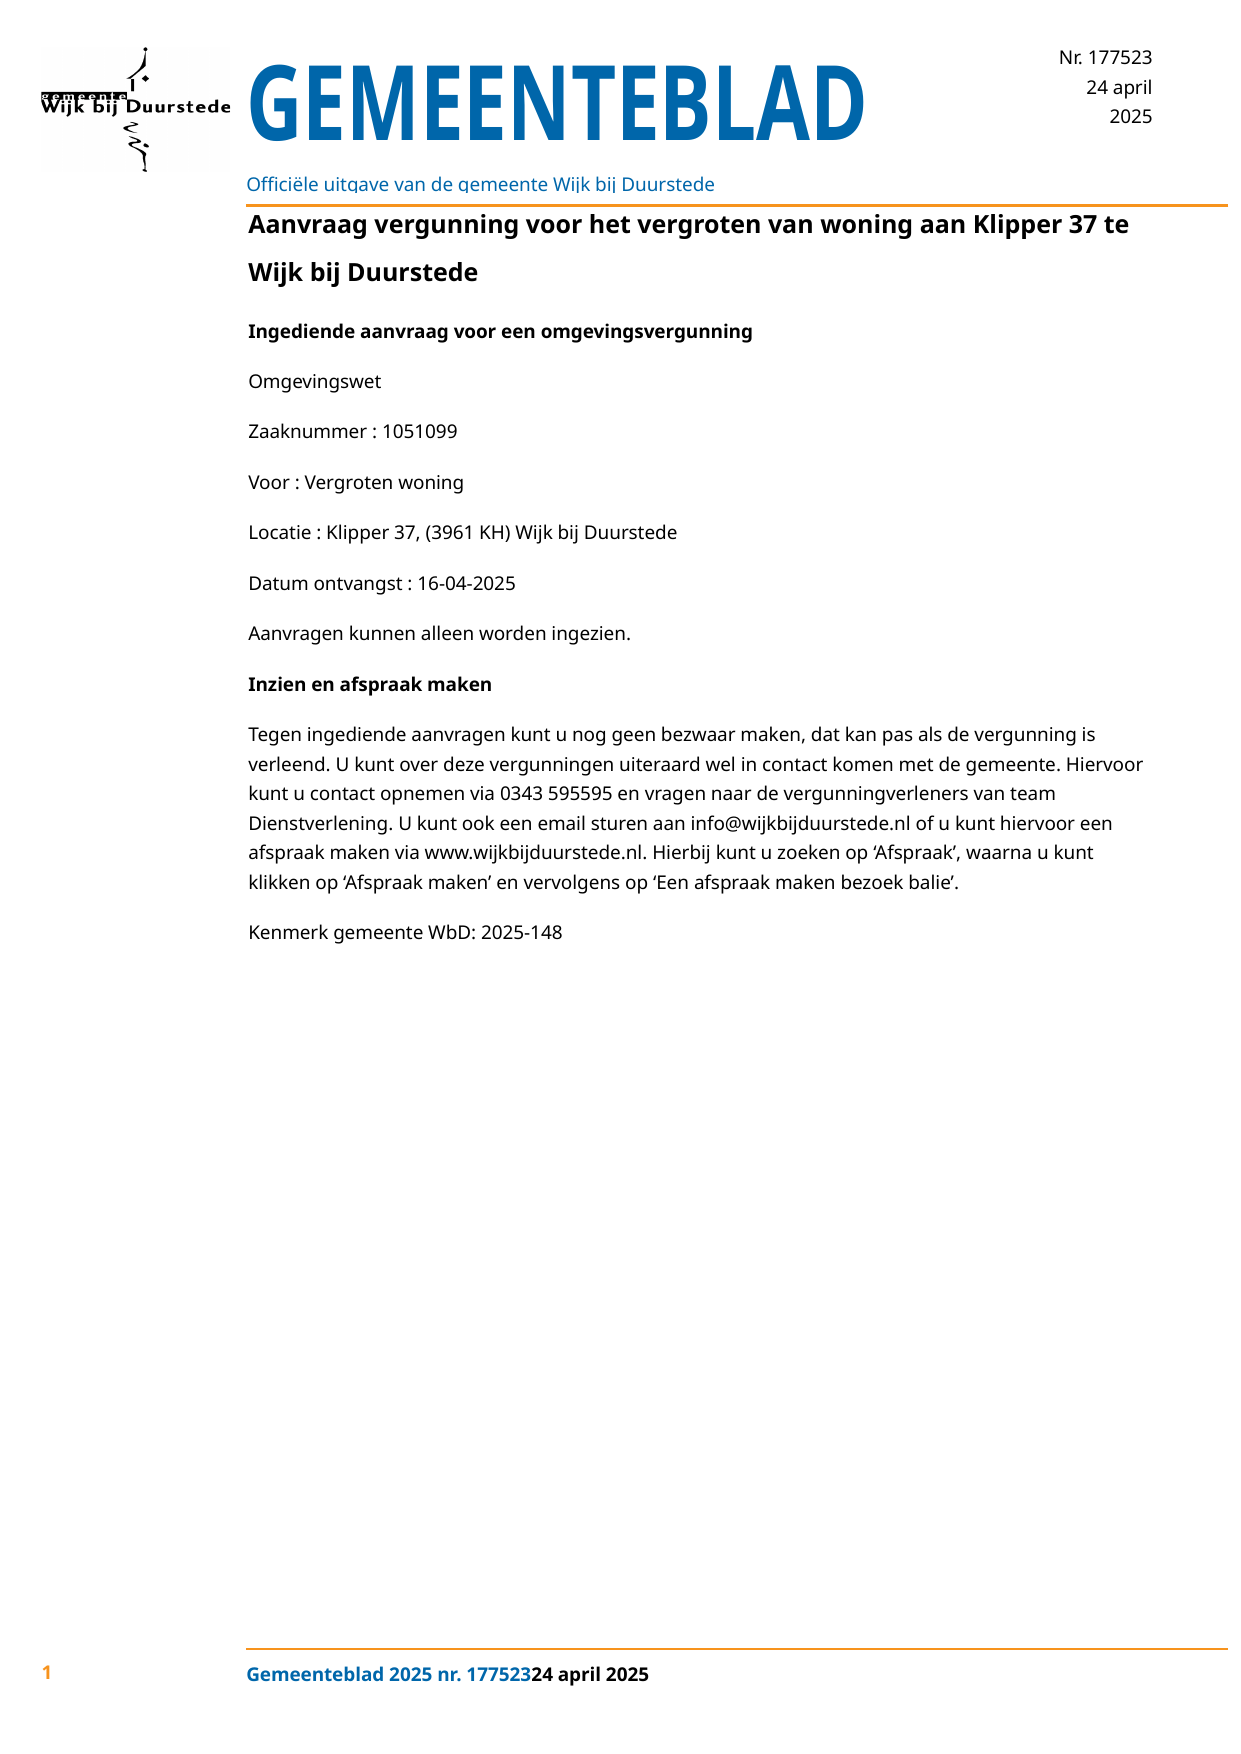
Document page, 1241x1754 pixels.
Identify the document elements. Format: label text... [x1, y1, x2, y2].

text Aanvragen kunnen alleen worden ingezien. [248, 620, 1152, 646]
text Omgevingswet [248, 368, 1152, 394]
text Ingediende aanvraag voor een omgevingsvergunning [248, 318, 1152, 344]
picture [41, 47, 231, 172]
text Aanvraag vergunning voor het vergroten van woning aan Klipper 37 te Wijk bij Duurstede [248, 207, 1152, 288]
text Datum ontvangst : 16-04-2025 [248, 570, 1152, 596]
text Inzien en afspraak maken [248, 671, 1152, 697]
text Tegen ingediende aanvragen kunt u nog geen bezwaar maken, dat kan pas als de vergunning is verleend. U kunt over deze vergunningen uiteraard wel in contact komen met de gemeente. Hiervoor kunt u contact opnemen via 0343 595595 en vragen naar de vergunningverleners van team Dienstverlening. U kunt ook een email sturen aan info@wijkbijduurstede.nl of u kunt hiervoor een afspraak maken via www.wijkbijduurstede.nl. Hierbij kunt u zoeken op ‘Afspraak’, waarna u kunt klikken op ‘Afspraak maken’ en vervolgens op ‘Een afspraak maken bezoek balie’. [248, 721, 1152, 895]
text Voor : Vergroten woning [248, 469, 1152, 495]
text Zaaknummer : 1051099 [248, 419, 1152, 444]
text Locatie : Klipper 37, (3961 KH) Wijk bij Duurstede [248, 519, 1152, 545]
text Kenmerk gemeente WbD: 2025-148 [248, 919, 1152, 945]
